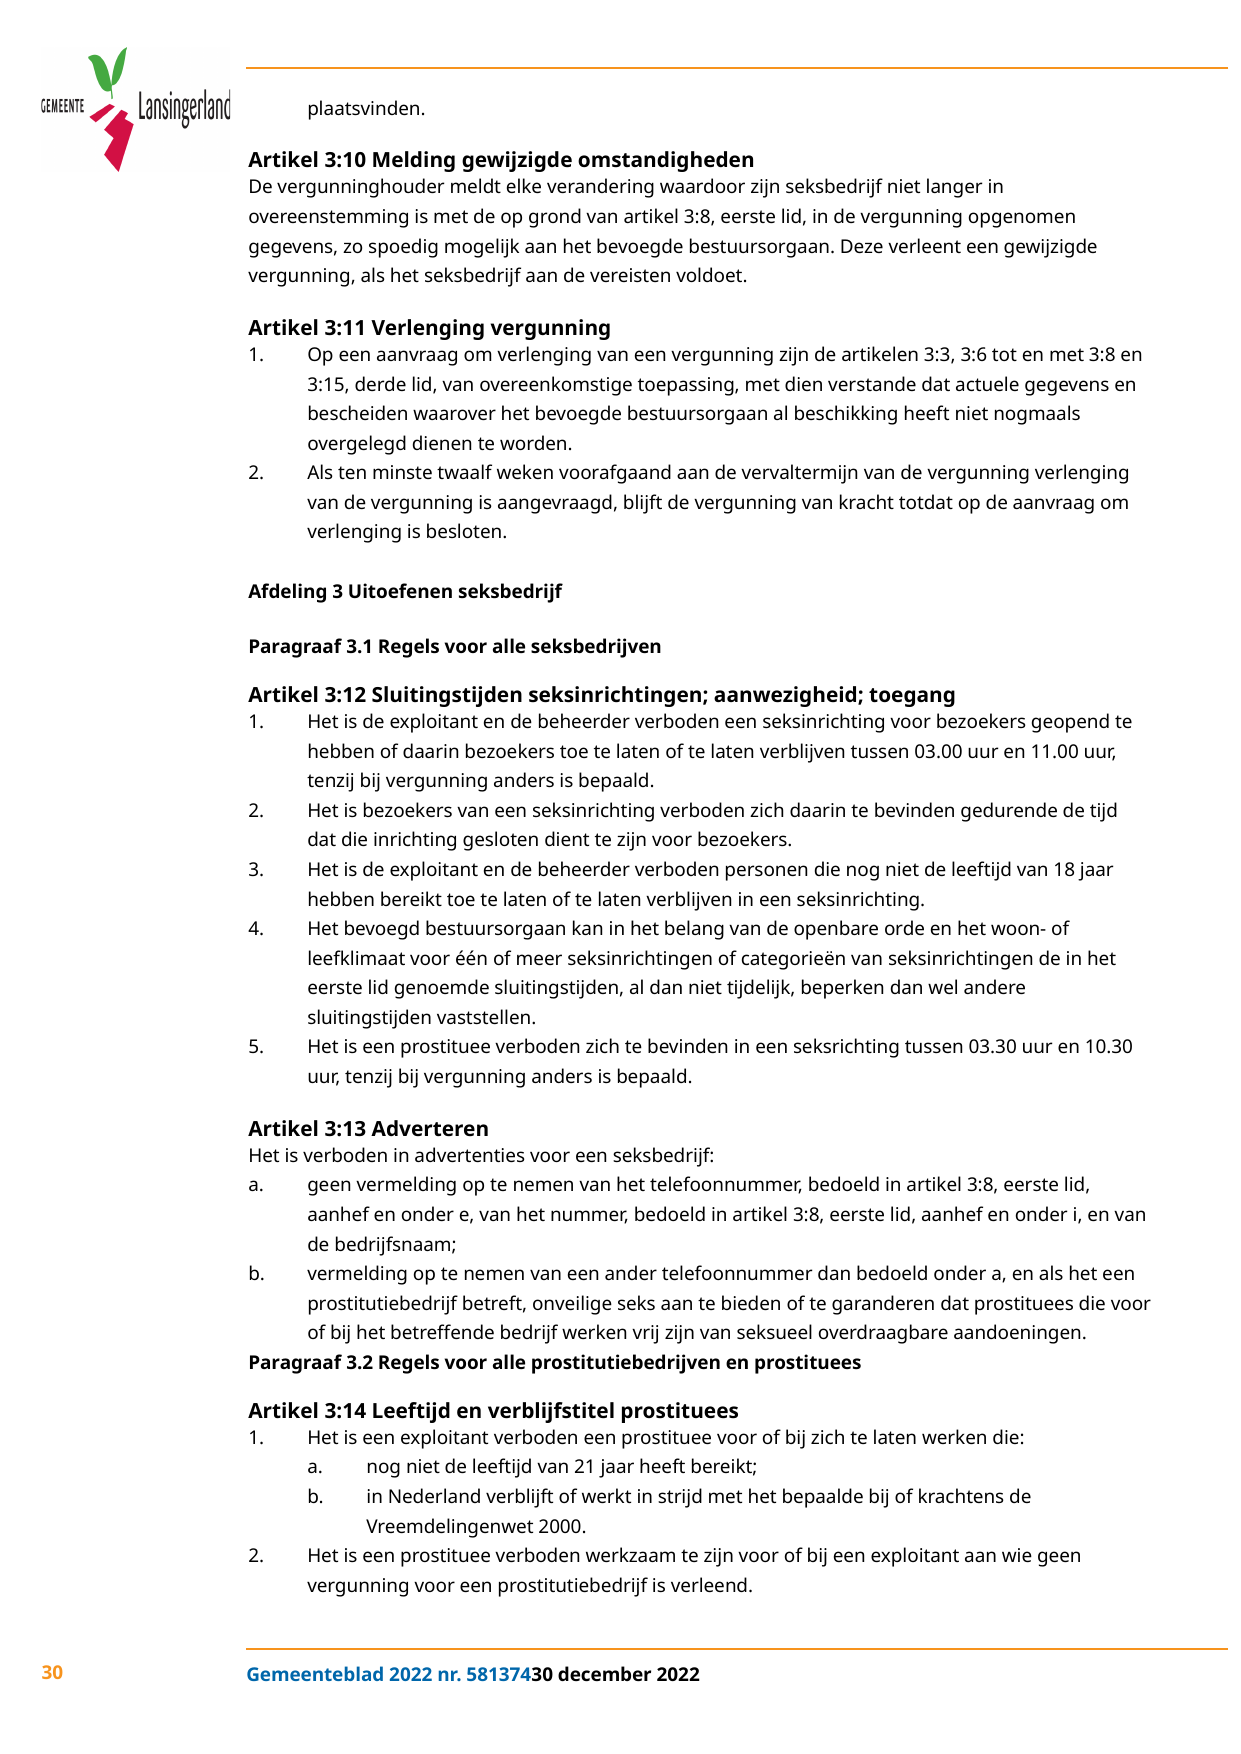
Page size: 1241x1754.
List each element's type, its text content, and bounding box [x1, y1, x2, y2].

text Artikel 3:14 Leeftijd en verblijfstitel prostituees [248, 1396, 1152, 1424]
list Het is bezoekers van een seksinrichting verboden zich daarin te bevinden gedurende de tijd dat die inrichting gesloten dient te zijn voor bezoekers. [248, 797, 1152, 852]
text De vergunninghouder meldt elke verandering waardoor zijn seksbedrijf niet langer in overeenstemming is met de op grond van artikel 3:8, eerste lid, in de vergunning opgenomen gegevens, zo spoedig mogelijk aan het bevoegde bestuursorgaan. Deze verleent een gewijzigde vergunning, als het seksbedrijf aan de vereisten voldoet. [248, 174, 1152, 288]
list Het is een prostituee verboden zich te bevinden in een seksrichting tussen 03.30 uur en 10.30 uur, tenzij bij vergunning anders is bepaald. [248, 1034, 1152, 1089]
list nog niet de leeftijd van 21 jaar heeft bereikt; [307, 1454, 1152, 1479]
text Artikel 3:11 Verlenging vergunning [248, 313, 1152, 341]
list Het is een prostituee verboden werkzaam te zijn voor of bij een exploitant aan wie geen vergunning voor een prostitutiebedrijf is verleend. [248, 1542, 1152, 1598]
list Het is de exploitant en de beheerder verboden een seksinrichting voor bezoekers geopend te hebben of daarin bezoekers toe te laten of te laten verblijven tussen 03.00 uur en 11.00 uur, tenzij bij vergunning anders is bepaald. [248, 708, 1152, 793]
text Artikel 3:13 Adverteren [248, 1114, 1152, 1142]
text Paragraaf 3.1 Regels voor alle seksbedrijven [248, 633, 1152, 659]
text Artikel 3:12 Sluitingstijden seksinrichtingen; aanwezigheid; toegang [248, 680, 1152, 708]
text Paragraaf 3.2 Regels voor alle prostitutiebedrijven en prostituees [248, 1349, 1152, 1375]
list Het bevoegd bestuursorgaan kan in het belang van de openbare orde en het woon- of leefklimaat voor één of meer seksinrichtingen of categorieën van seksinrichtingen de in het eerste lid genoemde sluitingstijden, al dan niet tijdelijk, beperken dan wel andere sluitingstijden vaststellen. [248, 915, 1152, 1030]
list Het is de exploitant en de beheerder verboden personen die nog niet de leeftijd van 18 jaar hebben bereikt toe te laten of te laten verblijven in een seksinrichting. [248, 856, 1152, 911]
list vermelding op te nemen van een ander telefoonnummer dan bedoeld onder a, en als het een prostitutiebedrijf betreft, onveilige seks aan te bieden of te garanderen dat prostituees die voor of bij het betreffende bedrijf werken vrij zijn van seksueel overdraagbare aandoeningen. [248, 1260, 1152, 1345]
text Artikel 3:10 Melding gewijzigde omstandigheden [248, 145, 1152, 174]
list plaatsvinden. [248, 95, 1152, 121]
list in Nederland verblijft of werkt in strijd met het bepaalde bij of krachtens de Vreemdelingenwet 2000. [307, 1483, 1152, 1539]
text Afdeling 3 Uitoefenen seksbedrijf [248, 578, 1152, 604]
list Op een aanvraag om verlenging van een vergunning zijn de artikelen 3:3, 3:6 tot en met 3:8 en 3:15, derde lid, van overeenkomstige toepassing, met dien verstande dat actuele gegevens en bescheiden waarover het bevoegde bestuursorgaan al beschikking heeft niet nogmaals overgelegd dienen te worden. [248, 341, 1152, 456]
text Het is verboden in advertenties voor een seksbedrijf: [248, 1142, 1152, 1168]
list Als ten minste twaalf weken voorafgaand aan de vervaltermijn van de vergunning verlenging van de vergunning is aangevraagd, blijft de vergunning van kracht totdat op de aanvraag om verlenging is besloten. [248, 459, 1152, 544]
list Het is een exploitant verboden een prostituee voor of bij zich te laten werken die: [248, 1424, 1152, 1450]
picture [41, 47, 231, 172]
list geen vermelding op te nemen van het telefoonnummer, bedoeld in artikel 3:8, eerste lid, aanhef en onder e, van het nummer, bedoeld in artikel 3:8, eerste lid, aanhef en onder i, en van de bedrijfsnaam; [248, 1172, 1152, 1257]
